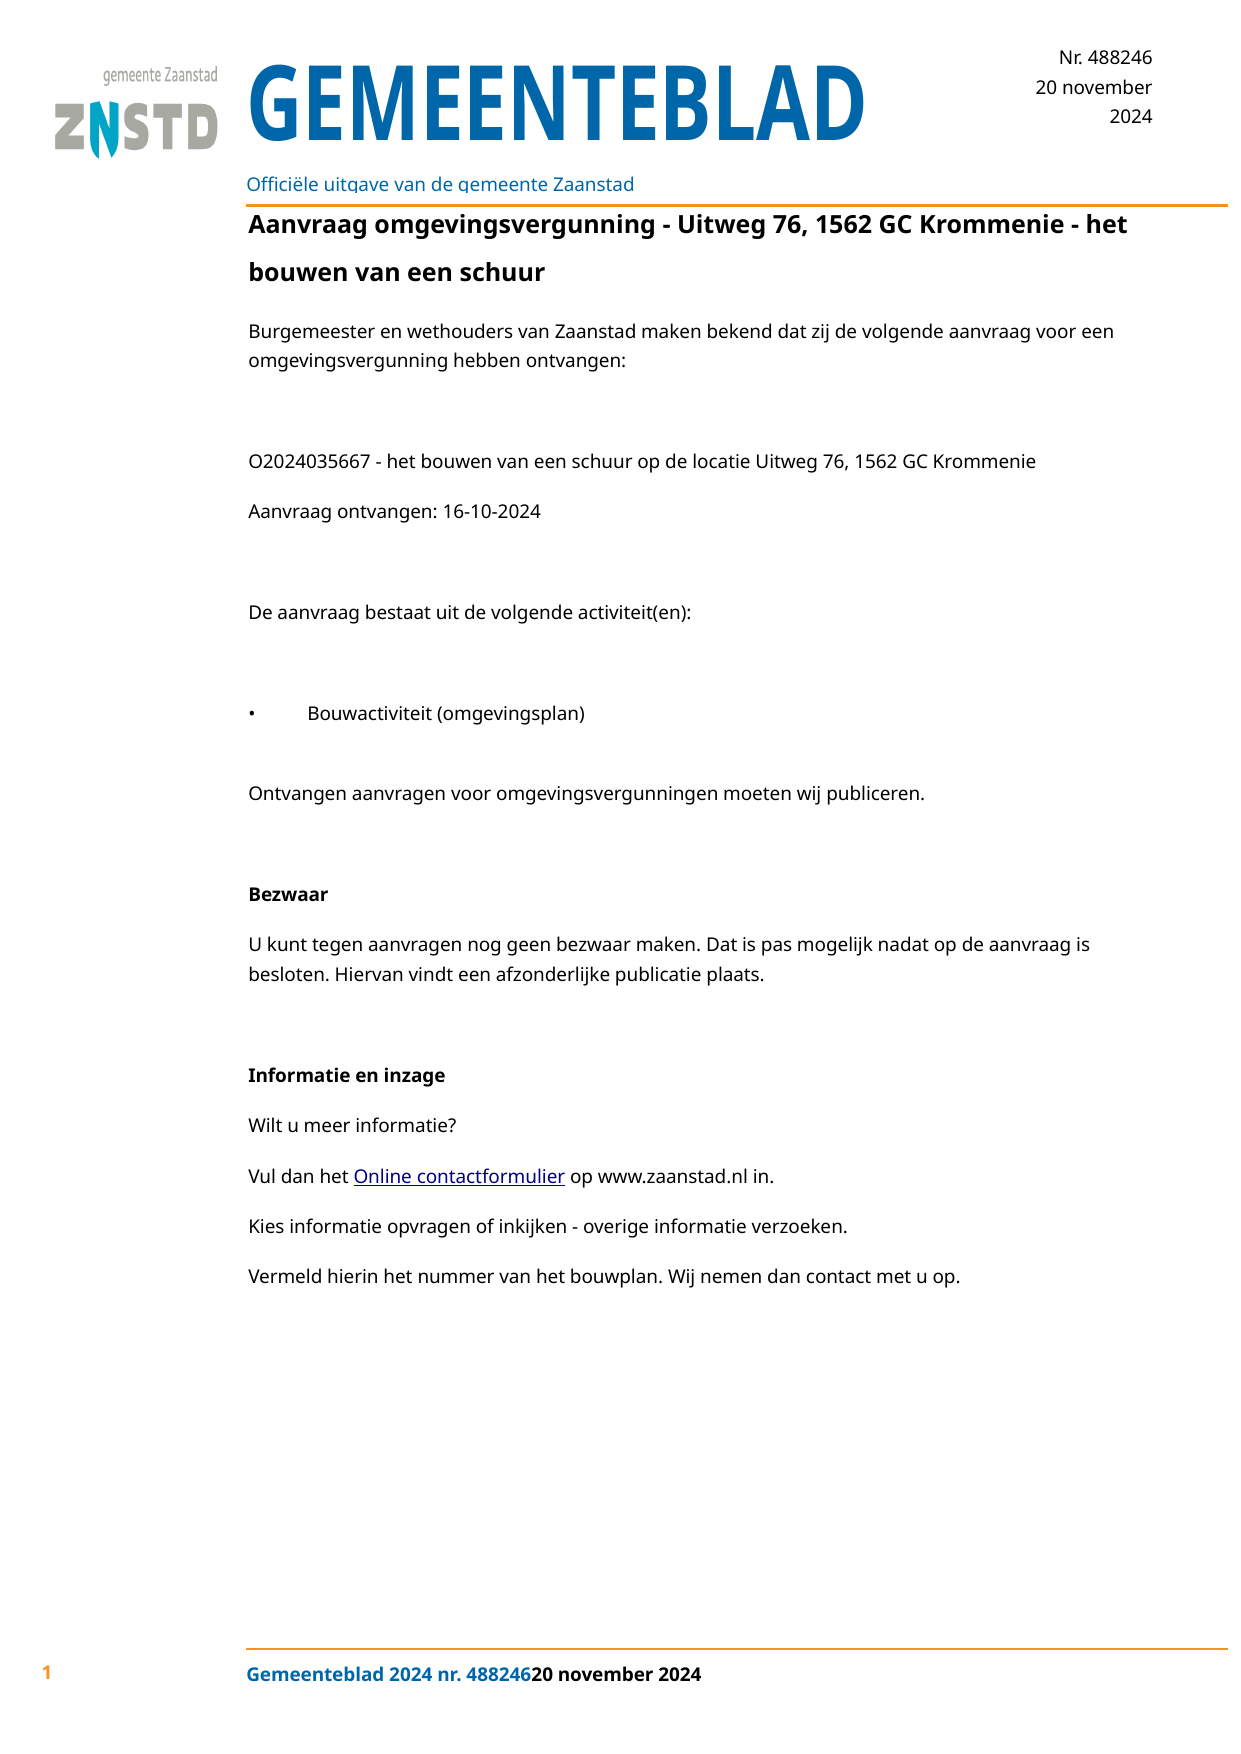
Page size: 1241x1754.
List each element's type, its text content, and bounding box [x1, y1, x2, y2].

text Vul dan het Online contactformulier op www.zaanstad.nl in. [248, 1163, 1152, 1189]
text Bezwaar [248, 881, 1152, 907]
picture [41, 47, 231, 172]
text Aanvraag ontvangen: 16-10-2024 [248, 499, 1152, 524]
text Informatie en inzage [248, 1062, 1152, 1088]
text U kunt tegen aanvragen nog geen bezwaar maken. Dat is pas mogelijk nadat op de aanvraag is besloten. Hiervan vindt een afzonderlijke publicatie plaats. [248, 932, 1152, 987]
text Vermeld hierin het nummer van het bouwplan. Wij nemen dan contact met u op. [248, 1264, 1152, 1289]
text Burgemeester en wethouders van Zaanstad maken bekend dat zij de volgende aanvraag voor een omgevingsvergunning hebben ontvangen: [248, 318, 1152, 373]
text De aanvraag bestaat uit de volgende activiteit(en): [248, 599, 1152, 625]
text Kies informatie opvragen of inkijken - overige informatie verzoeken. [248, 1213, 1152, 1239]
text Ontvangen aanvragen voor omgevingsvergunningen moeten wij publiceren. [248, 780, 1152, 806]
text O2024035667 - het bouwen van een schuur op de locatie Uitweg 76, 1562 GC Krommenie [248, 448, 1152, 474]
text Wilt u meer informatie? [248, 1112, 1152, 1138]
list Bouwactiviteit (omgevingsplan) [248, 700, 1152, 726]
text Aanvraag omgevingsvergunning - Uitweg 76, 1562 GC Krommenie - het bouwen van een schuur [248, 207, 1152, 288]
